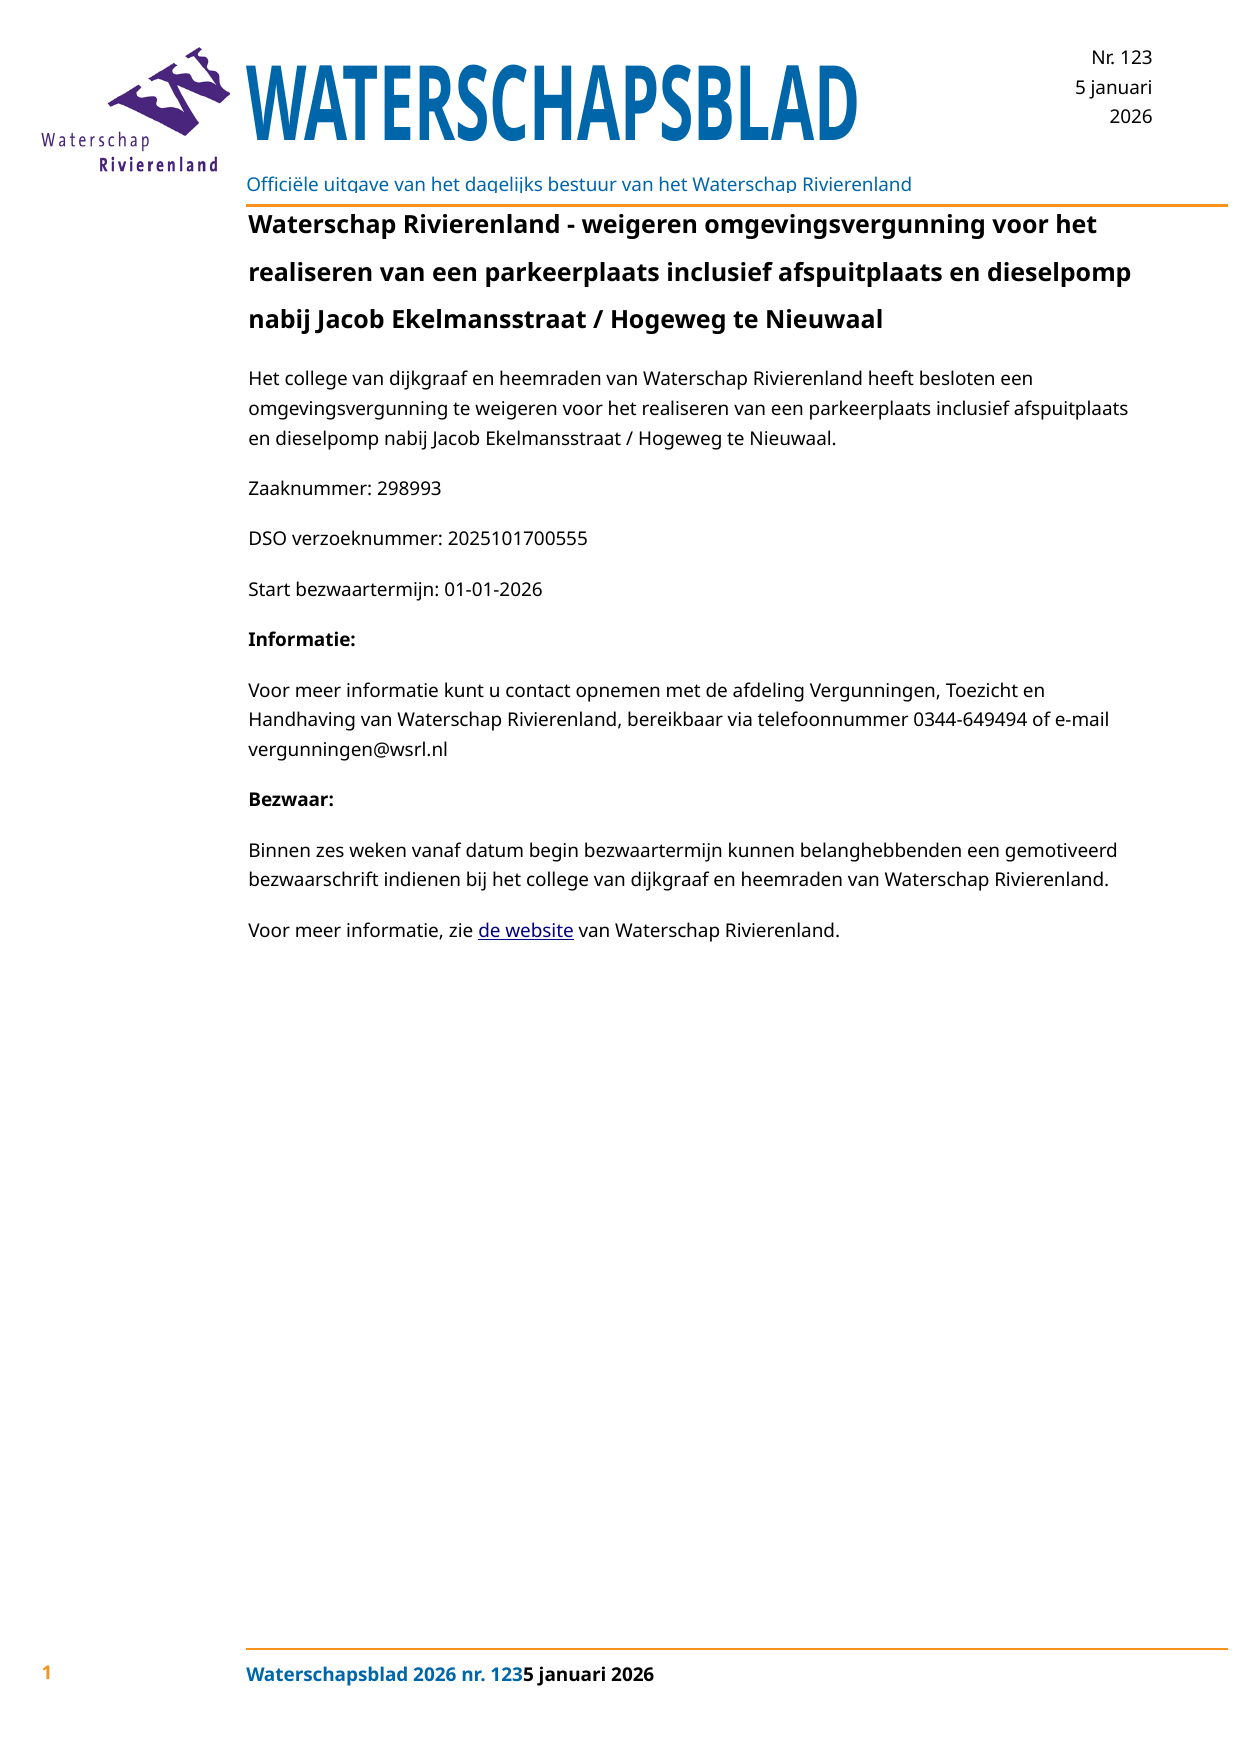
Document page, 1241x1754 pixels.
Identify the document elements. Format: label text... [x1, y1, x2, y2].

text Voor meer informatie kunt u contact opnemen met de afdeling Vergunningen, Toezicht en Handhaving van Waterschap Rivierenland, bereikbaar via telefoonnummer 0344-649494 of e-mail vergunningen@wsrl.nl [248, 677, 1152, 762]
text Voor meer informatie, zie de website van Waterschap Rivierenland. [248, 917, 1152, 942]
text Zaaknummer: 298993 [248, 475, 1152, 501]
text Waterschap Rivierenland - weigeren omgevingsvergunning voor het realiseren van een parkeerplaats inclusief afspuitplaats en dieselpomp nabij Jacob Ekelmansstraat / Hogeweg te Nieuwaal [248, 207, 1152, 336]
text DSO verzoeknummer: 2025101700555 [248, 526, 1152, 551]
text Start bezwaartermijn: 01-01-2026 [248, 576, 1152, 602]
text Bezwaar: [248, 786, 1152, 812]
text Het college van dijkgraaf en heemraden van Waterschap Rivierenland heeft besloten een omgevingsvergunning te weigeren voor het realiseren van een parkeerplaats inclusief afspuitplaats en dieselpomp nabij Jacob Ekelmansstraat / Hogeweg te Nieuwaal. [248, 366, 1152, 450]
picture [41, 47, 231, 172]
text Binnen zes weken vanaf datum begin bezwaartermijn kunnen belanghebbenden een gemotiveerd bezwaarschrift indienen bij het college van dijkgraaf en heemraden van Waterschap Rivierenland. [248, 837, 1152, 892]
text Informatie: [248, 626, 1152, 652]
